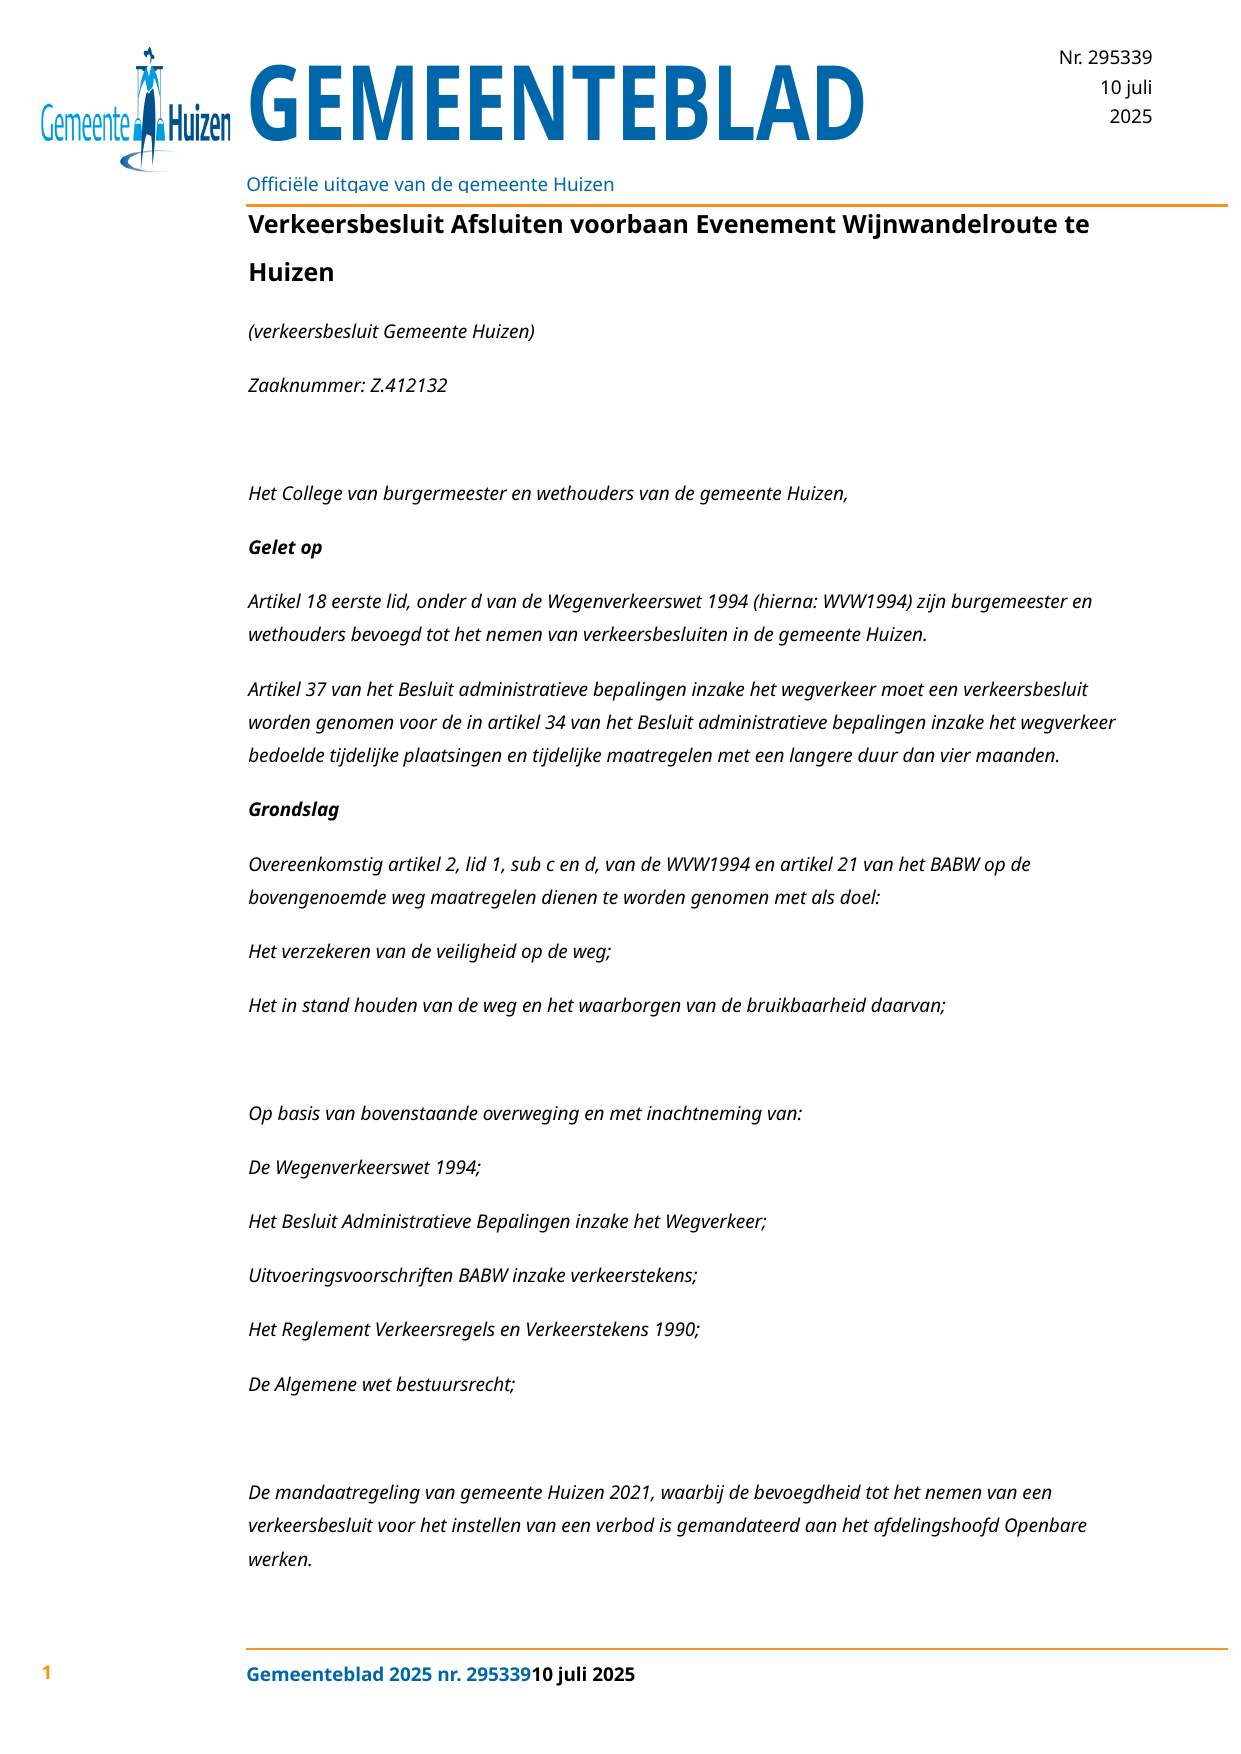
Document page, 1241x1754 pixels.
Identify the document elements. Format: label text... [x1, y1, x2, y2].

text Het in stand houden van de weg en het waarborgen van de bruikbaarheid daarvan; [248, 992, 1152, 1018]
text De mandaatregeling van gemeente Huizen 2021, waarbij de bevoegdheid tot het nemen van een verkeersbesluit voor het instellen van een verbod is gemandateerd aan het afdelingshoofd Openbare werken. [248, 1479, 1152, 1571]
text Het Besluit Administratieve Bepalingen inzake het Wegverkeer; [248, 1208, 1152, 1234]
text Zaaknummer: Z.412132 [248, 372, 1152, 398]
text Gelet op [248, 534, 1152, 560]
text Grondslag [248, 797, 1152, 822]
text Verkeersbesluit Afsluiten voorbaan Evenement Wijnwandelroute te Huizen [248, 207, 1152, 288]
text Het Reglement Verkeersregels en Verkeerstekens 1990; [248, 1317, 1152, 1342]
text De Algemene wet bestuursrecht; [248, 1371, 1152, 1396]
text (verkeersbesluit Gemeente Huizen) [248, 318, 1152, 344]
text Overeenkomstig artikel 2, lid 1, sub c en d, van de WVW1994 en artikel 21 van het BABW op de bovengenoemde weg maatregelen dienen te worden genomen met als doel: [248, 851, 1152, 910]
text Artikel 37 van het Besluit administratieve bepalingen inzake het wegverkeer moet een verkeersbesluit worden genomen voor de in artikel 34 van het Besluit administratieve bepalingen inzake het wegverkeer bedoelde tijdelijke plaatsingen en tijdelijke maatregelen met een langere duur dan vier maanden. [248, 676, 1152, 768]
text Het verzekeren van de veiligheid op de weg; [248, 938, 1152, 964]
text Artikel 18 eerste lid, onder d van de Wegenverkeerswet 1994 (hierna: WVW1994) zijn burgemeester en wethouders bevoegd tot het nemen van verkeersbesluiten in de gemeente Huizen. [248, 588, 1152, 647]
picture [41, 47, 231, 172]
text De Wegenverkeerswet 1994; [248, 1154, 1152, 1180]
text Uitvoeringsvoorschriften BABW inzake verkeerstekens; [248, 1263, 1152, 1288]
text Op basis van bovenstaande overweging en met inachtneming van: [248, 1100, 1152, 1126]
text Het College van burgermeester en wethouders van de gemeente Huizen, [248, 480, 1152, 506]
